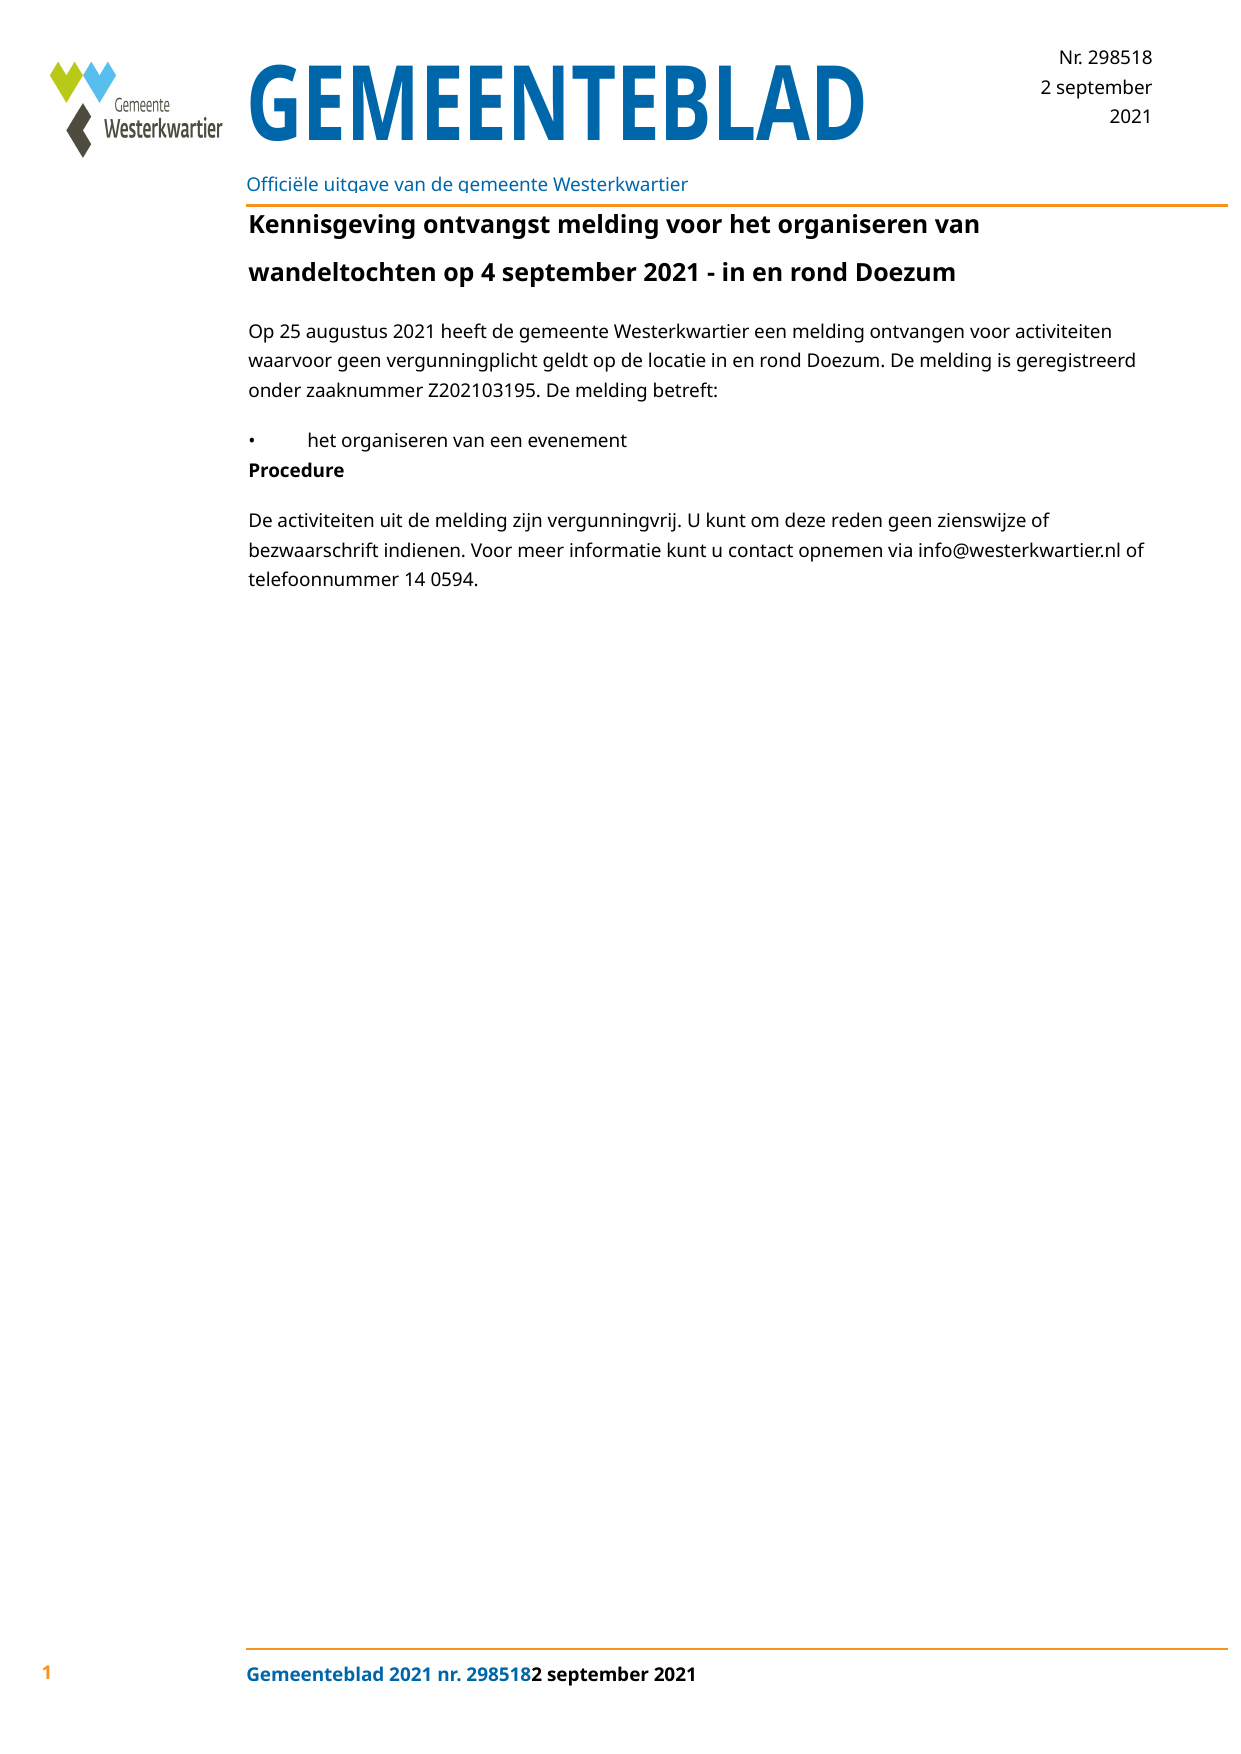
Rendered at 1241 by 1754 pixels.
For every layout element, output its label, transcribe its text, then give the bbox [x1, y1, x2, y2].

list het organiseren van een evenement [248, 427, 1152, 453]
text Op 25 augustus 2021 heeft de gemeente Westerkwartier een melding ontvangen voor activiteiten waarvoor geen vergunningplicht geldt op de locatie in en rond Doezum. De melding is geregistreerd onder zaaknummer Z202103195. De melding betreft: [248, 318, 1152, 403]
text Kennisgeving ontvangst melding voor het organiseren van wandeltochten op 4 september 2021 - in en rond Doezum [248, 207, 1152, 288]
text Procedure [248, 457, 1152, 483]
picture [41, 47, 231, 172]
text De activiteiten uit de melding zijn vergunningvrij. U kunt om deze reden geen zienswijze of bezwaarschrift indienen. Voor meer informatie kunt u contact opnemen via info@westerkwartier.nl of telefoonnummer 14 0594. [248, 507, 1152, 592]
